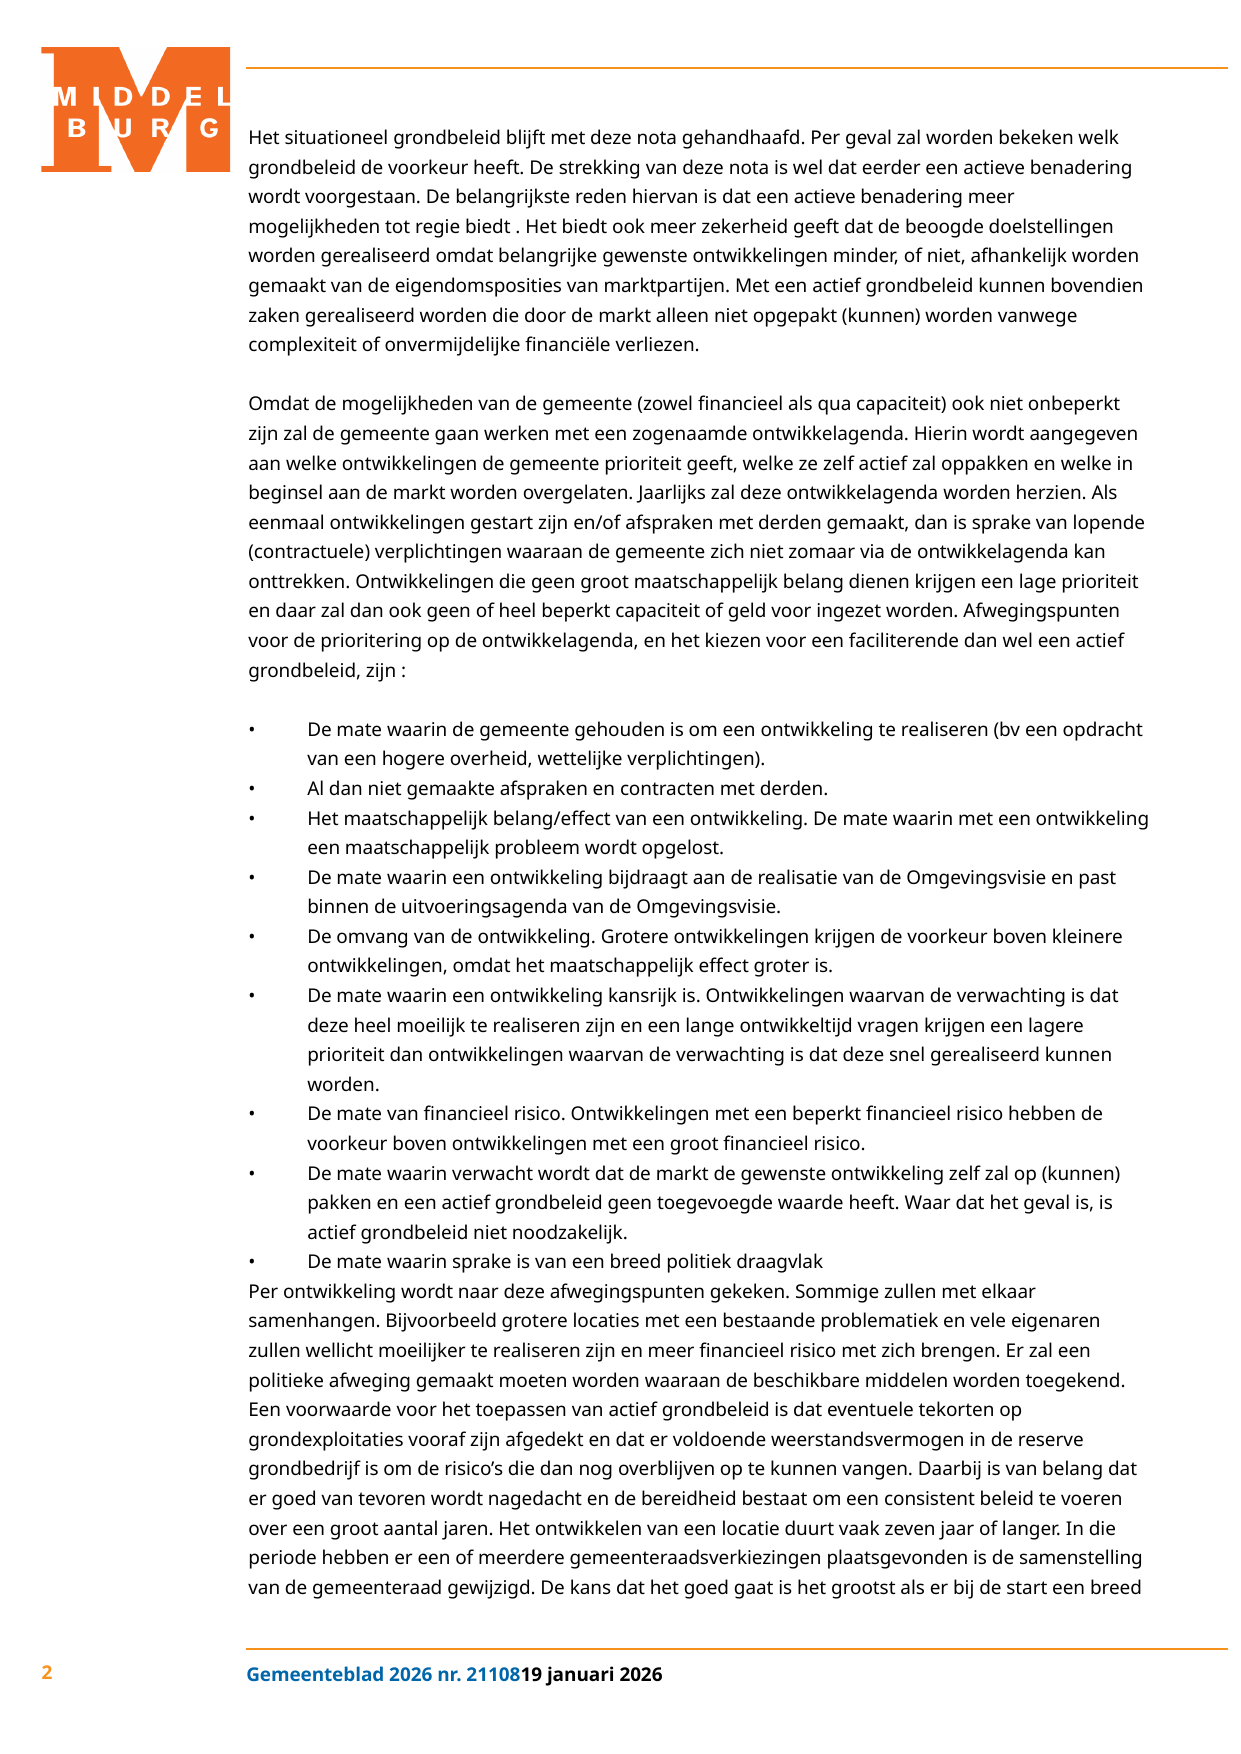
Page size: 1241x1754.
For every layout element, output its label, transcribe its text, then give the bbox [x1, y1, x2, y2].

list Het maatschappelijk belang/effect van een ontwikkeling. De mate waarin met een ontwikkeling een maatschappelijk probleem wordt opgelost. [248, 805, 1152, 860]
list De mate van financieel risico. Ontwikkelingen met een beperkt financieel risico hebben de voorkeur boven ontwikkelingen met een groot financieel risico. [248, 1101, 1152, 1156]
text Een voorwaarde voor het toepassen van actief grondbeleid is dat eventuele tekorten op grondexploitaties vooraf zijn afgedekt en dat er voldoende weerstandsvermogen in de reserve grondbedrijf is om de risico’s die dan nog overblijven op te kunnen vangen. Daarbij is van belang dat er goed van tevoren wordt nagedacht en de bereidheid bestaat om een consistent beleid te voeren over een groot aantal jaren. Het ontwikkelen van een locatie duurt vaak zeven jaar of langer. In die periode hebben er een of meerdere gemeenteraadsverkiezingen plaatsgevonden is de samenstelling van de gemeenteraad gewijzigd. De kans dat het goed gaat is het grootst als er bij de start een breed [248, 1396, 1152, 1600]
list De mate waarin sprake is van een breed politiek draagvlak [248, 1248, 1152, 1274]
text Omdat de mogelijkheden van de gemeente (zowel financieel als qua capaciteit) ook niet onbeperkt zijn zal de gemeente gaan werken met een zogenaamde ontwikkelagenda. Hierin wordt aangegeven aan welke ontwikkelingen de gemeente prioriteit geeft, welke ze zelf actief zal oppakken en welke in beginsel aan de markt worden overgelaten. Jaarlijks zal deze ontwikkelagenda worden herzien. Als eenmaal ontwikkelingen gestart zijn en/of afspraken met derden gemaakt, dan is sprake van lopende (contractuele) verplichtingen waaraan de gemeente zich niet zomaar via de ontwikkelagenda kan onttrekken. Ontwikkelingen die geen groot maatschappelijk belang dienen krijgen een lage prioriteit en daar zal dan ook geen of heel beperkt capaciteit of geld voor ingezet worden. Afwegingspunten voor de prioritering op de ontwikkelagenda, en het kiezen voor een faciliterende dan wel een actief grondbeleid, zijn : [248, 391, 1152, 683]
list Al dan niet gemaakte afspraken en contracten met derden. [248, 775, 1152, 801]
list De mate waarin verwacht wordt dat de markt de gewenste ontwikkeling zelf zal op (kunnen) pakken en een actief grondbeleid geen toegevoegde waarde heeft. Waar dat het geval is, is actief grondbeleid niet noodzakelijk. [248, 1160, 1152, 1245]
list De mate waarin een ontwikkeling kansrijk is. Ontwikkelingen waarvan de verwachting is dat deze heel moeilijk te realiseren zijn en een lange ontwikkeltijd vragen krijgen een lagere prioriteit dan ontwikkelingen waarvan de verwachting is dat deze snel gerealiseerd kunnen worden. [248, 982, 1152, 1097]
list De mate waarin de gemeente gehouden is om een ontwikkeling te realiseren (bv een opdracht van een hogere overheid, wettelijke verplichtingen). [248, 716, 1152, 771]
picture [41, 47, 231, 172]
text Het situationeel grondbeleid blijft met deze nota gehandhaafd. Per geval zal worden bekeken welk grondbeleid de voorkeur heeft. De strekking van deze nota is wel dat eerder een actieve benadering wordt voorgestaan. De belangrijkste reden hiervan is dat een actieve benadering meer mogelijkheden tot regie biedt . Het biedt ook meer zekerheid geeft dat de beoogde doelstellingen worden gerealiseerd omdat belangrijke gewenste ontwikkelingen minder, of niet, afhankelijk worden gemaakt van de eigendomsposities van marktpartijen. Met een actief grondbeleid kunnen bovendien zaken gerealiseerd worden die door de markt alleen niet opgepakt (kunnen) worden vanwege complexiteit of onvermijdelijke financiële verliezen. [248, 124, 1152, 357]
list De omvang van de ontwikkeling. Grotere ontwikkelingen krijgen de voorkeur boven kleinere ontwikkelingen, omdat het maatschappelijk effect groter is. [248, 923, 1152, 978]
text Per ontwikkeling wordt naar deze afwegingspunten gekeken. Sommige zullen met elkaar samenhangen. Bijvoorbeeld grotere locaties met een bestaande problematiek en vele eigenaren zullen wellicht moeilijker te realiseren zijn en meer financieel risico met zich brengen. Er zal een politieke afweging gemaakt moeten worden waaraan de beschikbare middelen worden toegekend. [248, 1278, 1152, 1393]
list De mate waarin een ontwikkeling bijdraagt aan de realisatie van de Omgevingsvisie en past binnen de uitvoeringsagenda van de Omgevingsvisie. [248, 864, 1152, 919]
